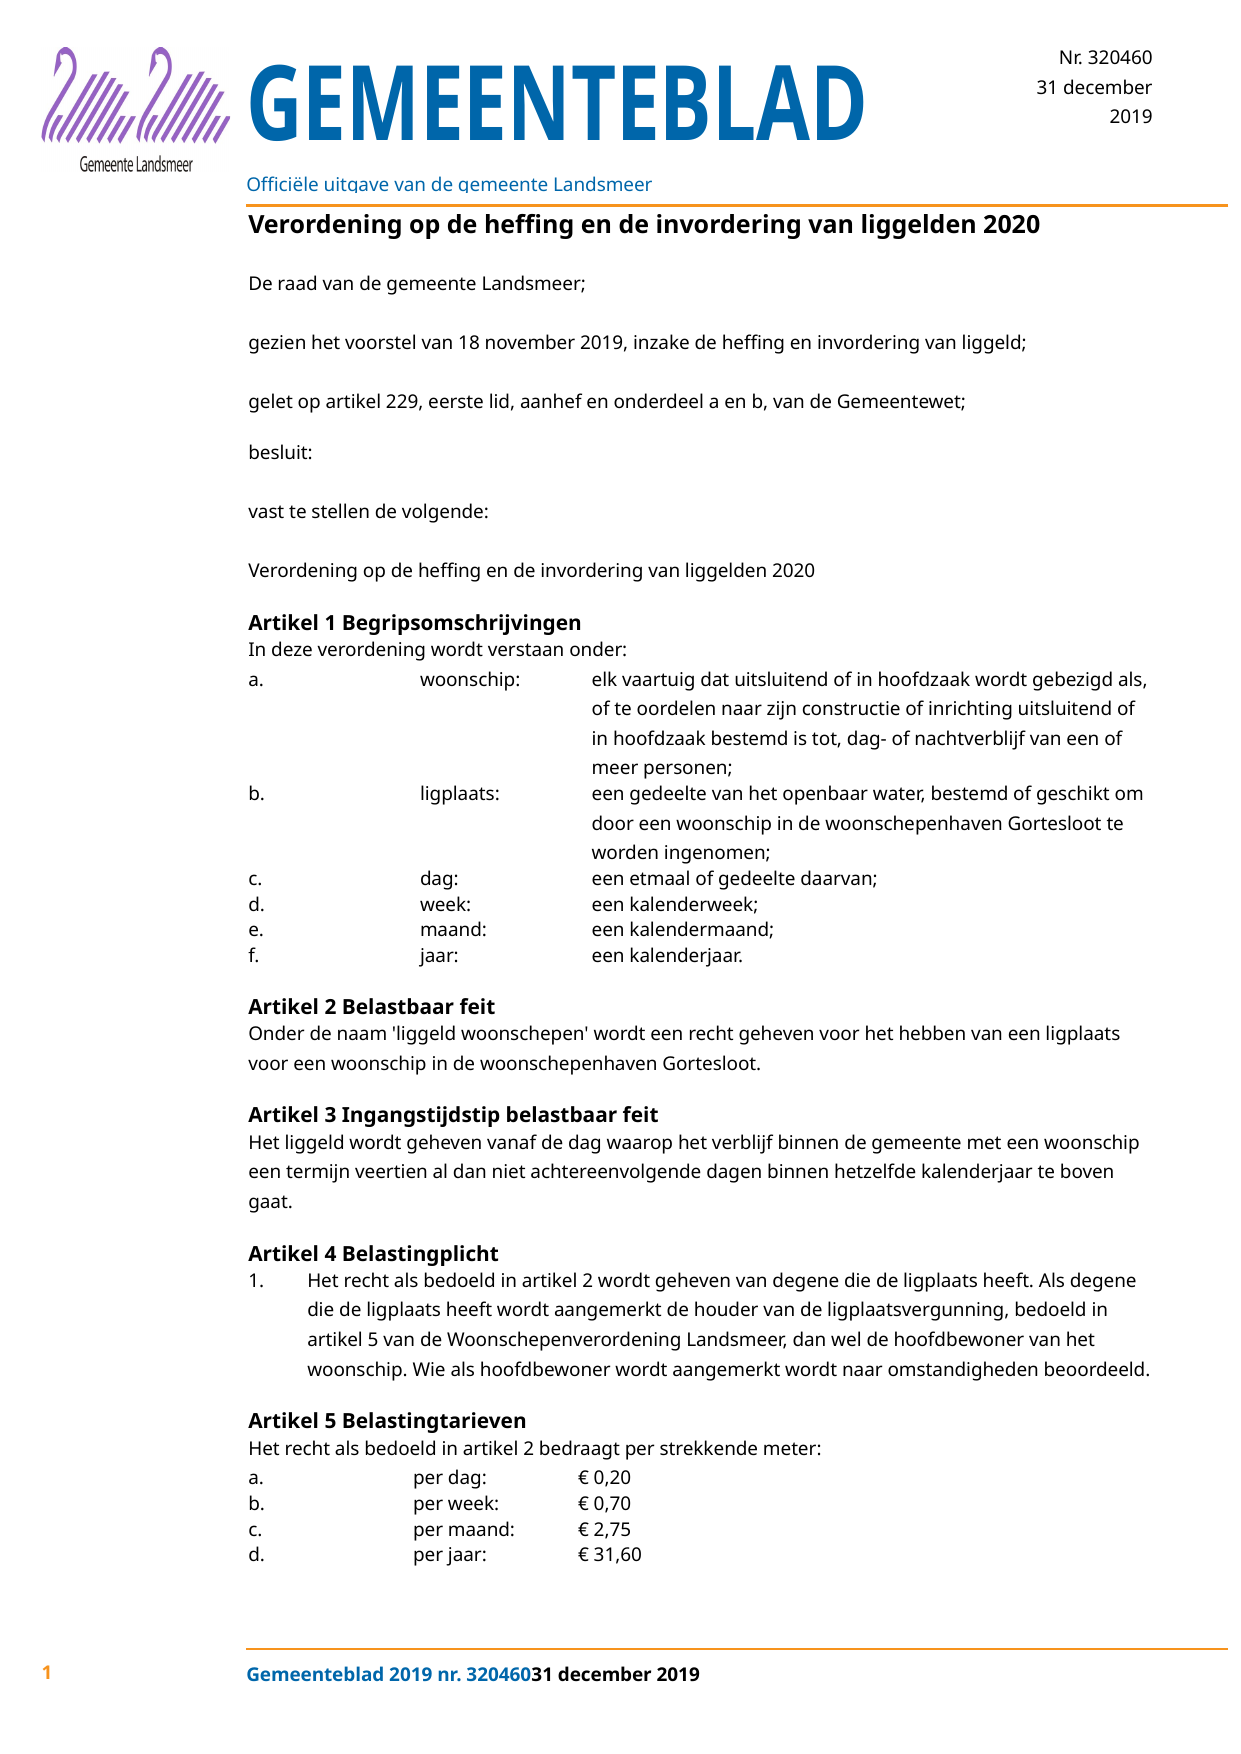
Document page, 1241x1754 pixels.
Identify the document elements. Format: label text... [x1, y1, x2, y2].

list Het recht als bedoeld in artikel 2 wordt geheven van degene die de ligplaats heeft. Als degene die de ligplaats heeft wordt aangemerkt de houder van de ligplaatsvergunning, bedoeld in artikel 5 van de Woonschepenverordening Landsmeer, dan wel de hoofdbewoner van het woonschip. Wie als hoofdbewoner wordt aangemerkt wordt naar omstandigheden beoordeeld. [248, 1267, 1152, 1382]
table_cell per jaar: [413, 1542, 578, 1567]
table_cell ligplaats: [420, 780, 591, 865]
table_cell een kalenderjaar. [591, 943, 1152, 968]
table_header a. [248, 1464, 413, 1490]
table_header elk vaartuig dat uitsluitend of in hoofdzaak wordt gebezigd als, of te oordelen naar zijn constructie of inrichting uitsluitend of in hoofdzaak bestemd is tot, dag- of nachtverblijf van een of meer personen; [591, 666, 1152, 780]
table_cell maand: [420, 917, 591, 942]
text Het liggeld wordt geheven vanaf de dag waarop het verblijf binnen de gemeente met een woonschip een termijn veertien al dan niet achtereenvolgende dagen binnen hetzelfde kalenderjaar te boven gaat. [248, 1129, 1152, 1214]
table_header woonschip: [420, 666, 591, 780]
text Artikel 3 Ingangstijdstip belastbaar feit [248, 1101, 1152, 1129]
text Onder de naam 'liggeld woonschepen' wordt een recht geheven voor het hebben van een ligplaats voor een woonschip in de woonschepenhaven Gortesloot. [248, 1021, 1152, 1076]
text Het recht als bedoeld in artikel 2 bedraagt per strekkende meter: [248, 1435, 1152, 1460]
table_cell dag: [420, 865, 591, 891]
table_header a. [248, 666, 420, 780]
text Verordening op de heffing en de invordering van liggelden 2020 [248, 557, 1152, 583]
text Artikel 2 Belastbaar feit [248, 992, 1152, 1021]
table_cell week: [420, 891, 591, 917]
table_cell een etmaal of gedeelte daarvan; [591, 865, 1152, 891]
table_header per dag: [413, 1464, 578, 1490]
table_cell b. [248, 1490, 413, 1516]
table_cell jaar: [420, 943, 591, 968]
table_cell d. [248, 891, 420, 917]
table_cell b. [248, 780, 420, 865]
picture [41, 47, 231, 172]
text gelet op artikel 229, eerste lid, aanhef en onderdeel a en b, van de Gemeentewet; [248, 389, 1152, 414]
text vast te stellen de volgende: [248, 498, 1152, 524]
table_cell e. [248, 917, 420, 942]
table_cell d. [248, 1542, 413, 1567]
text De raad van de gemeente Landsmeer; [248, 270, 1152, 296]
text Artikel 5 Belastingtarieven [248, 1406, 1152, 1435]
table_cell € 31,60 [578, 1542, 1152, 1567]
table_cell c. [248, 865, 420, 891]
text Artikel 4 Belastingplicht [248, 1239, 1152, 1267]
table_cell een gedeelte van het openbaar water, bestemd of geschikt om door een woonschip in de woonschepenhaven Gortesloot te worden ingenomen; [591, 780, 1152, 865]
text Artikel 1 Begripsomschrijvingen [248, 608, 1152, 636]
table_cell € 0,70 [578, 1490, 1152, 1516]
text besluit: [248, 439, 1152, 465]
table_cell € 2,75 [578, 1516, 1152, 1542]
table_cell c. [248, 1516, 413, 1542]
table_cell f. [248, 943, 420, 968]
text Verordening op de heffing en de invordering van liggelden 2020 [248, 207, 1152, 241]
text In deze verordening wordt verstaan onder: [248, 636, 1152, 662]
table_cell per week: [413, 1490, 578, 1516]
text gezien het voorstel van 18 november 2019, inzake de heffing en invordering van liggeld; [248, 329, 1152, 355]
table_cell een kalendermaand; [591, 917, 1152, 942]
table_cell per maand: [413, 1516, 578, 1542]
table_header € 0,20 [578, 1464, 1152, 1490]
table_cell een kalenderweek; [591, 891, 1152, 917]
